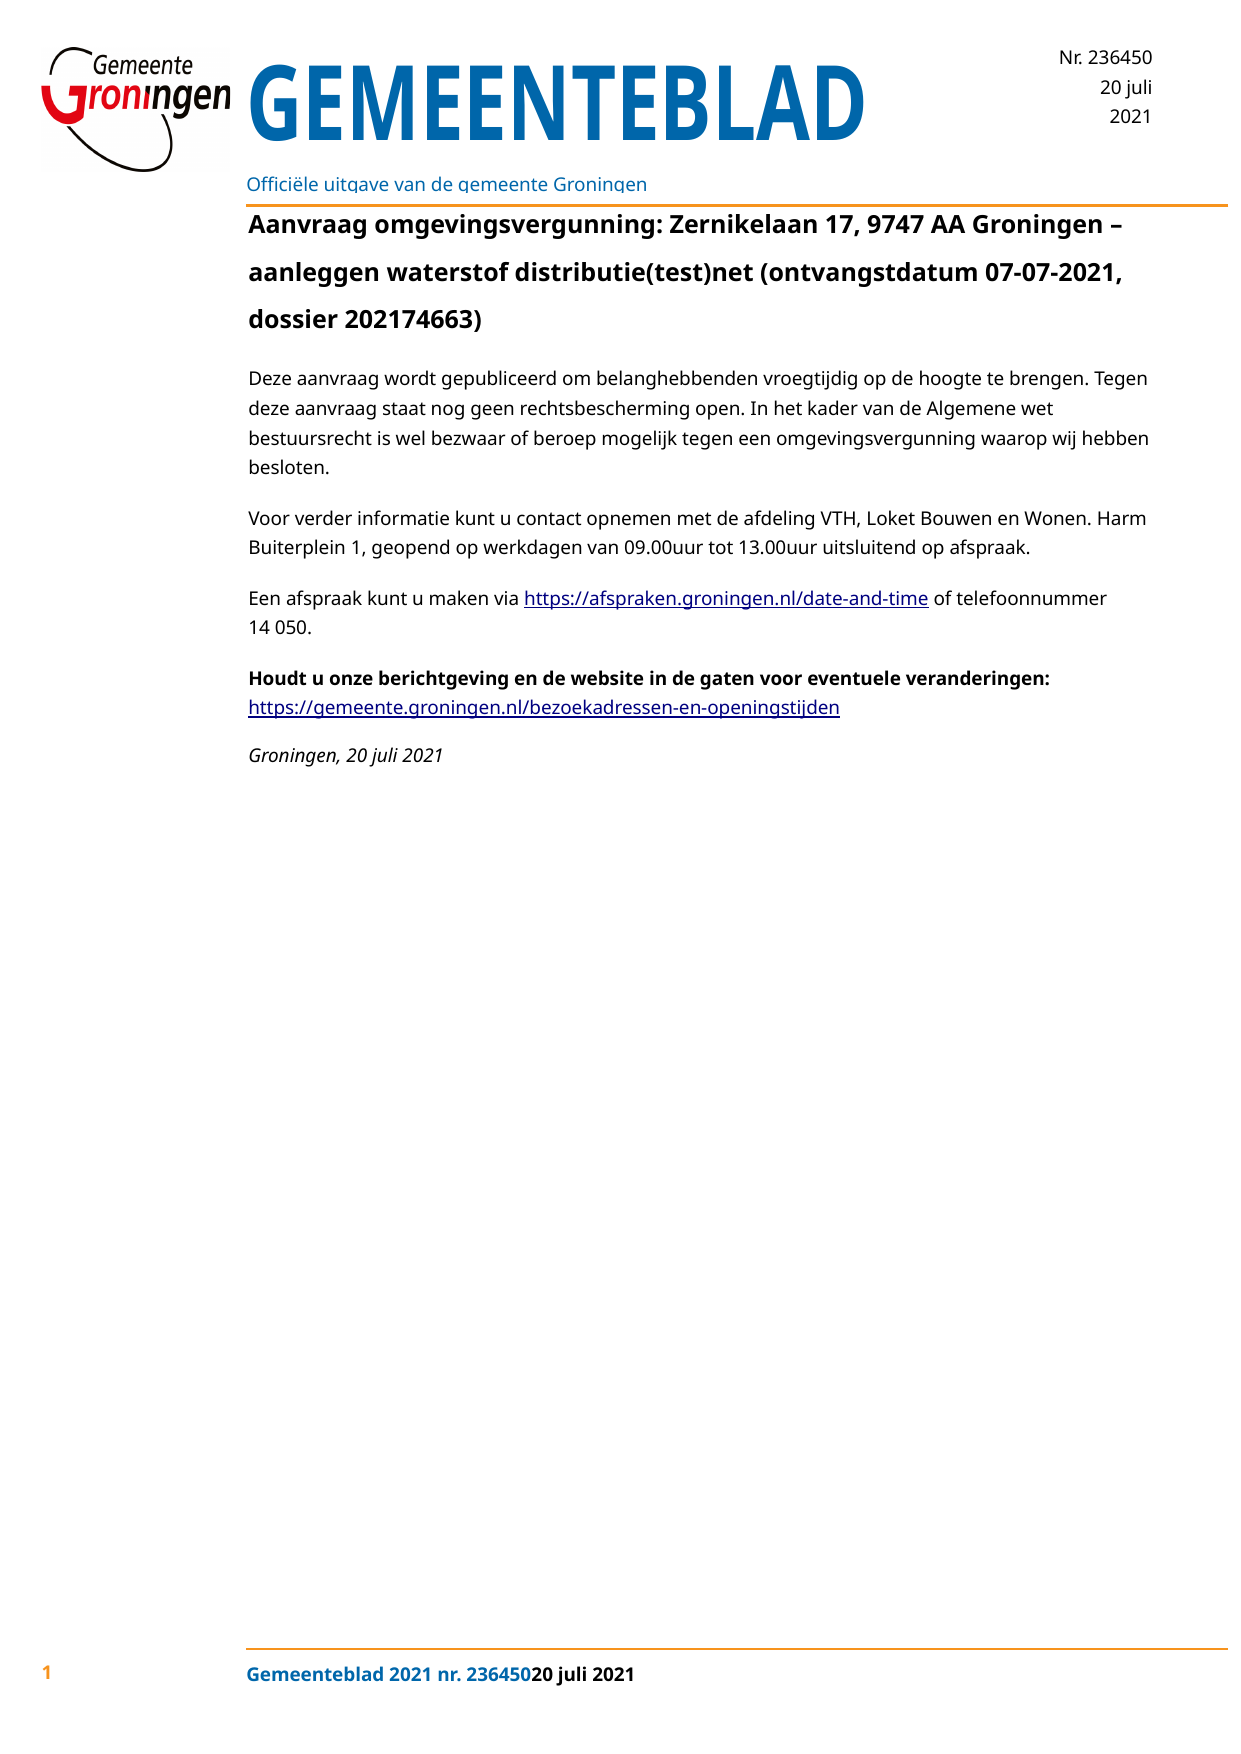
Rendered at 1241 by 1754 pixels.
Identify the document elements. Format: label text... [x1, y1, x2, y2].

text Voor verder informatie kunt u contact opnemen met de afdeling VTH, Loket Bouwen en Wonen. Harm Buiterplein 1, geopend op werkdagen van 09.00uur tot 13.00uur uitsluitend op afspraak. [248, 505, 1152, 560]
text Aanvraag omgevingsvergunning: Zernikelaan 17, 9747 AA Groningen – aanleggen waterstof distributie(test)net (ontvangstdatum 07-07-2021, dossier 202174663) [248, 207, 1152, 336]
text Een afspraak kunt u maken via https://afspraken.groningen.nl/date-and-time of telefoonnummer 14 050. [248, 585, 1152, 640]
text Houdt u onze berichtgeving en de website in de gaten voor eventuele veranderingen: https://gemeente.groningen.nl/bezoekadressen-en-openingstijden [248, 665, 1152, 720]
picture [41, 47, 231, 172]
text Groningen, 20 juli 2021 [248, 742, 1152, 768]
text Deze aanvraag wordt gepubliceerd om belanghebbenden vroegtijdig op de hoogte te brengen. Tegen deze aanvraag staat nog geen rechtsbescherming open. In het kader van de Algemene wet bestuursrecht is wel bezwaar of beroep mogelijk tegen een omgevingsvergunning waarop wij hebben besloten. [248, 366, 1152, 480]
